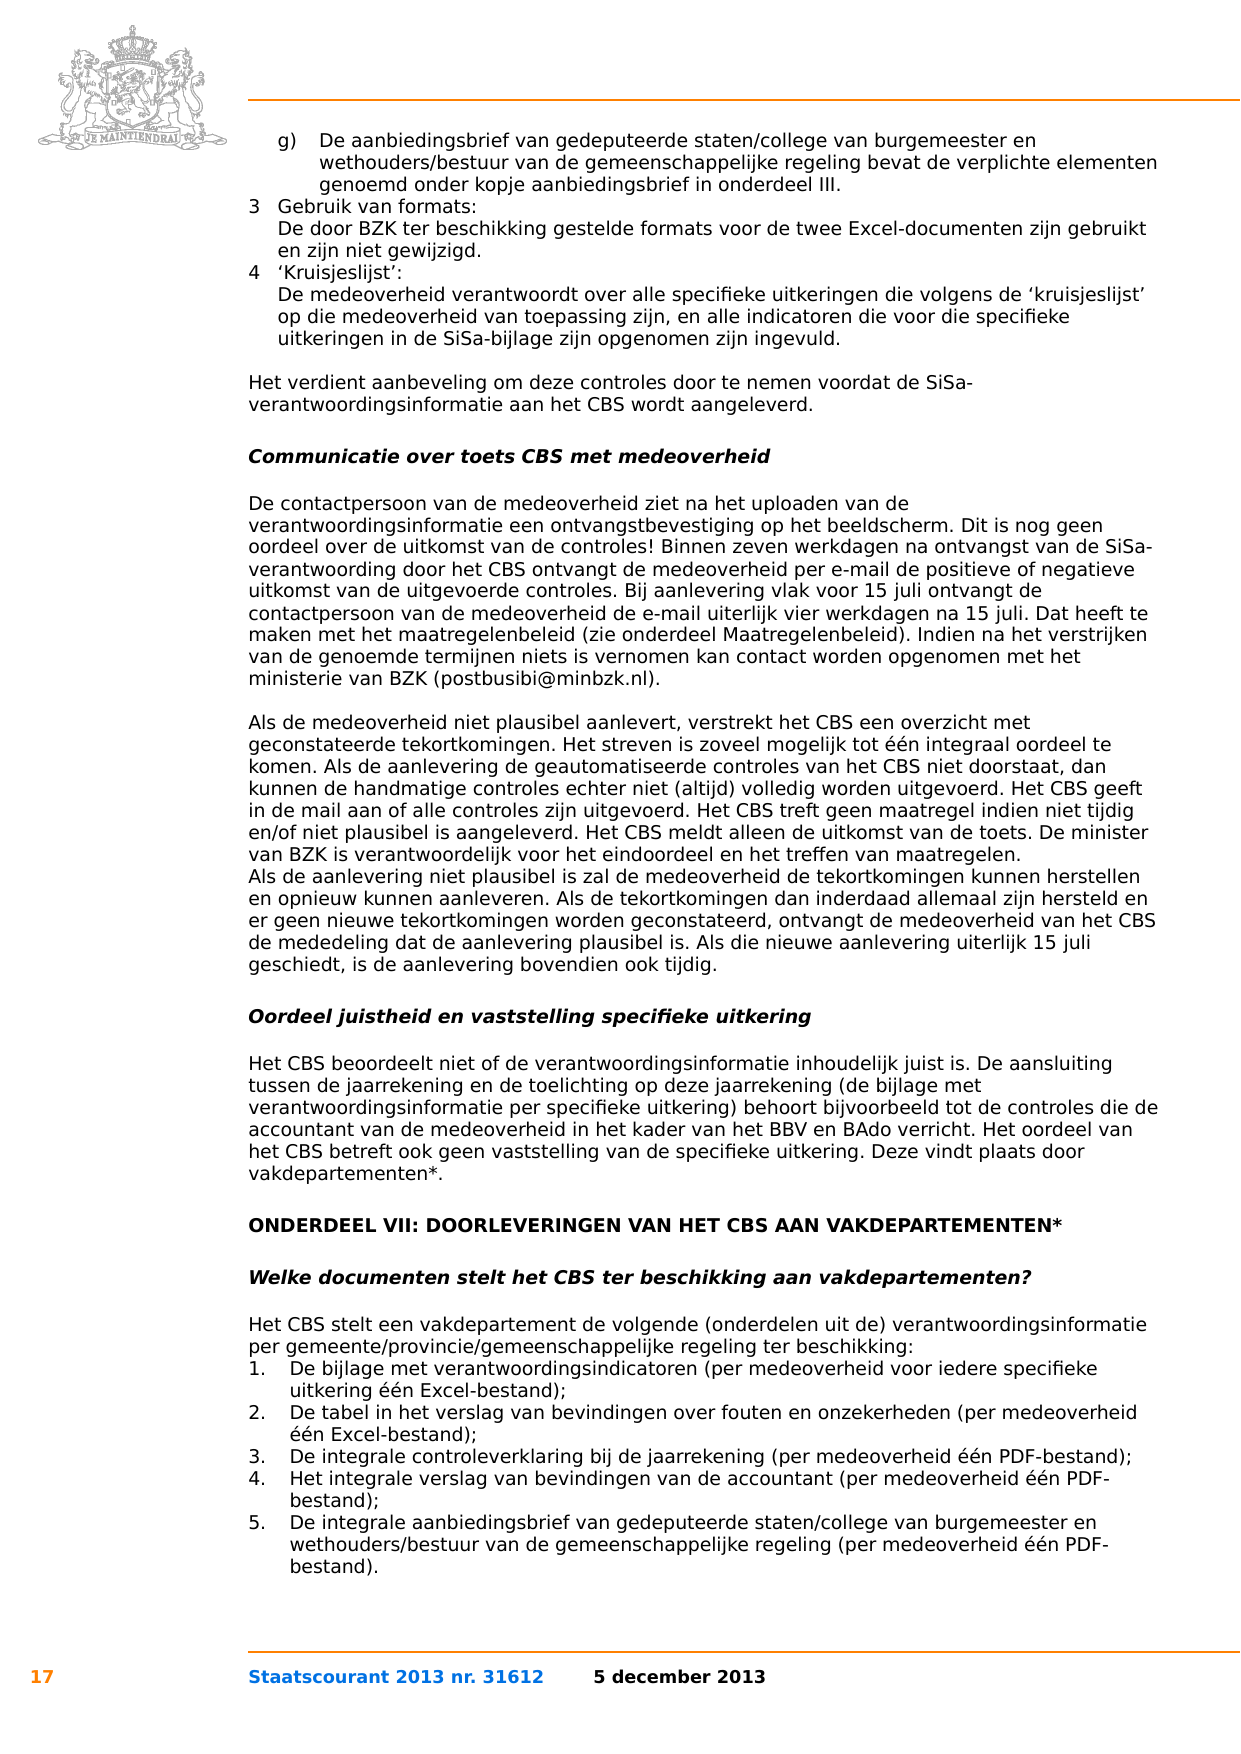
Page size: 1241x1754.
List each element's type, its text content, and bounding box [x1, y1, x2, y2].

text 3. De integrale controleverklaring bij de jaarrekening (per medeoverheid één PDF-bestand); [248, 1446, 1163, 1468]
text Als de medeoverheid niet plausibel aanlevert, verstrekt het CBS een overzicht met geconstateerde tekortkomingen. Het streven is zoveel mogelijk tot één integraal oordeel te komen. Als de aanlevering de geautomatiseerde controles van het CBS niet doorstaat, dan kunnen de handmatige controles echter niet (altijd) volledig worden uitgevoerd. Het CBS geeft in de mail aan of alle controles zijn uitgevoerd. Het CBS treft geen maatregel indien niet tijdig en/of niet plausibel is aangeleverd. Het CBS meldt alleen de uitkomst van de toets. De minister van BZK is verantwoordelijk voor het eindoordeel en het treffen van maatregelen. [248, 712, 1163, 866]
text Het verdient aanbeveling om deze controles door te nemen voordat de SiSa-verantwoordingsinformatie aan het CBS wordt aangeleverd. [248, 372, 1163, 416]
text De contactpersoon van de medeoverheid ziet na het uploaden van de verantwoordingsinformatie een ontvangstbevestiging op het beeldscherm. Dit is nog geen oordeel over de uitkomst van de controles! Binnen zeven werkdagen na ontvangst van de SiSa-verantwoording door het CBS ontvangt de medeoverheid per e-mail de positieve of negatieve uitkomst van de uitgevoerde controles. Bij aanlevering vlak voor 15 juli ontvangt de contactpersoon van de medeoverheid de e-mail uiterlijk vier werkdagen na 15 juli. Dat heeft te maken met het maatregelenbeleid (zie onderdeel Maatregelenbeleid). Indien na het verstrijken van de genoemde termijnen niets is vernomen kan contact worden opgenomen met het ministerie van BZK (postbusibi@minbzk.nl). [248, 492, 1163, 690]
text 4. Het integrale verslag van bevindingen van de accountant (per medeoverheid één PDF-bestand); [248, 1468, 1163, 1512]
subtitle ONDERDEEL VII: DOORLEVERINGEN VAN HET CBS AAN VAKDEPARTEMENTEN* [248, 1215, 1163, 1237]
subtitle Welke documenten stelt het CBS ter beschikking aan vakdepartementen? [248, 1267, 1163, 1289]
text 1. De bijlage met verantwoordingsindicatoren (per medeoverheid voor iedere specifieke uitkering één Excel-bestand); [248, 1358, 1163, 1402]
text 2. De tabel in het verslag van bevindingen over fouten en onzekerheden (per medeoverheid één Excel-bestand); [248, 1402, 1163, 1446]
text g) De aanbiedingsbrief van gedeputeerde staten/college van burgemeester en wethouders/bestuur van de gemeenschappelijke regeling bevat de verplichte elementen genoemd onder kopje aanbiedingsbrief in onderdeel III. [277, 130, 1163, 196]
text De door BZK ter beschikking gestelde formats voor de twee Excel-documenten zijn gebruikt en zijn niet gewijzigd. [277, 218, 1163, 262]
text Het CBS beoordeelt niet of de verantwoordingsinformatie inhoudelijk juist is. De aansluiting tussen de jaarrekening en de toelichting op deze jaarrekening (de bijlage met verantwoordingsinformatie per specifieke uitkering) behoort bijvoorbeeld tot de controles die de accountant van de medeoverheid in het kader van het BBV en BAdo verricht. Het oordeel van het CBS betreft ook geen vaststelling van de specifieke uitkering. Deze vindt plaats door vakdepartementen*. [248, 1053, 1163, 1185]
subtitle Communicatie over toets CBS met medeoverheid [248, 446, 1163, 467]
text Als de aanlevering niet plausibel is zal de medeoverheid de tekortkomingen kunnen herstellen en opnieuw kunnen aanleveren. Als de tekortkomingen dan inderdaad allemaal zijn hersteld en er geen nieuwe tekortkomingen worden geconstateerd, ontvangt de medeoverheid van het CBS de mededeling dat de aanlevering plausibel is. Als die nieuwe aanlevering uiterlijk 15 juli geschiedt, is de aanlevering bovendien ook tijdig. [248, 866, 1163, 976]
text Het CBS stelt een vakdepartement de volgende (onderdelen uit de) verantwoordingsinformatie per gemeente/provincie/gemeenschappelijke regeling ter beschikking: [248, 1314, 1163, 1358]
picture [38, 25, 227, 150]
text 3 Gebruik van formats: [248, 196, 1163, 218]
text De medeoverheid verantwoordt over alle specifieke uitkeringen die volgens de ‘kruisjeslijst’ op die medeoverheid van toepassing zijn, en alle indicatoren die voor die specifieke uitkeringen in de SiSa-bijlage zijn opgenomen zijn ingevuld. [277, 284, 1163, 350]
text 4 ‘Kruisjeslijst’: [248, 262, 1163, 284]
subtitle Oordeel juistheid en vaststelling specifieke uitkering [248, 1006, 1163, 1028]
text 5. De integrale aanbiedingsbrief van gedeputeerde staten/college van burgemeester en wethouders/bestuur van de gemeenschappelijke regeling (per medeoverheid één PDF-bestand). [248, 1512, 1163, 1577]
